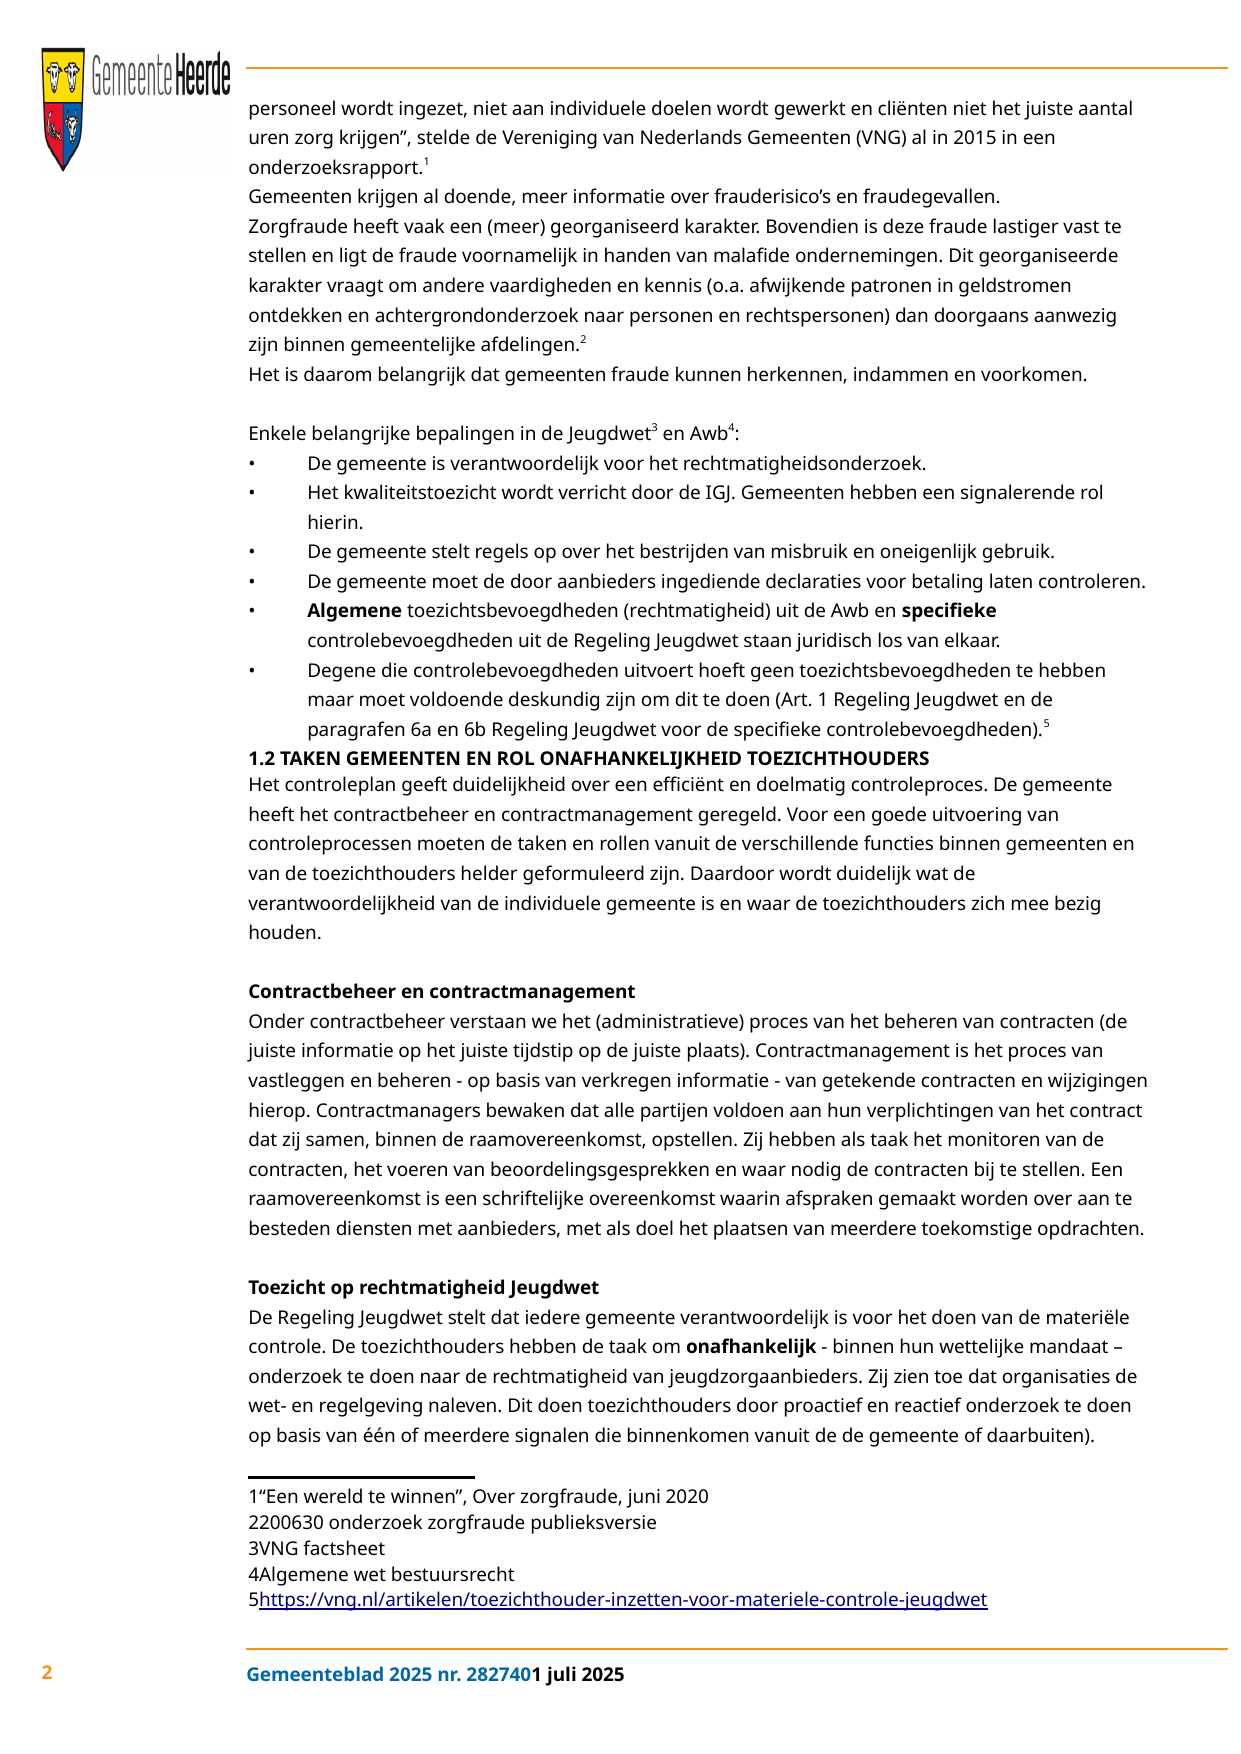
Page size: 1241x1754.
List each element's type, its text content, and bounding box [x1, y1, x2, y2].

text “Een wereld te winnen”, Over zorgfraude, juni 2020 [248, 1483, 1152, 1509]
list De gemeente is verantwoordelijk voor het rechtmatigheidsonderzoek. [248, 450, 1152, 476]
text 200630 onderzoek zorgfraude publieksversie [248, 1509, 1152, 1535]
list De gemeente stelt regels op over het bestrijden van misbruik en oneigenlijk gebruik. [248, 538, 1152, 564]
text Algemene wet bestuursrecht [248, 1561, 1152, 1586]
list Degene die controlebevoegdheden uitvoert hoeft geen toezichtsbevoegdheden te hebben maar moet voldoende deskundig zijn om dit te doen (Art. 1 Regeling Jeugdwet en de paragrafen 6a en 6b Regeling Jeugdwet voor de specifieke controlebevoegdheden). [248, 657, 1152, 742]
text Het is daarom belangrijk dat gemeenten fraude kunnen herkennen, indammen en voorkomen. [248, 361, 1152, 387]
list Het kwaliteitstoezicht wordt verricht door de IGJ. Gemeenten hebben een signalerende rol hierin. [248, 479, 1152, 535]
list Algemene toezichtsbevoegdheden (rechtmatigheid) uit de Awb en specifieke controlebevoegdheden uit de Regeling Jeugdwet staan juridisch los van elkaar. [248, 598, 1152, 653]
text Het controleplan geeft duidelijkheid over een efficiënt en doelmatig controleproces. De gemeente heeft het contractbeheer en contractmanagement geregeld. Voor een goede uitvoering van controleprocessen moeten de taken en rollen vanuit de verschillende functies binnen gemeenten en van de toezichthouders helder geformuleerd zijn. Daardoor wordt duidelijk wat de verantwoordelijkheid van de individuele gemeente is en waar de toezichthouders zich mee bezig houden. [248, 771, 1152, 945]
text VNG factsheet [248, 1535, 1152, 1561]
text Enkele belangrijke bepalingen in de Jeugdwet en Awb: [248, 420, 1152, 446]
text Gemeenten krijgen al doende, meer informatie over frauderisico’s en fraudegevallen. [248, 183, 1152, 209]
list De gemeente moet de door aanbieders ingediende declaraties voor betaling laten controleren. [248, 568, 1152, 594]
text Toezicht op rechtmatigheid Jeugdwet [248, 1274, 1152, 1300]
text personeel wordt ingezet, niet aan individuele doelen wordt gewerkt en cliënten niet het juiste aantal uren zorg krijgen”, stelde de Vereniging van Nederlands Gemeenten (VNG) al in 2015 in een onderzoeksrapport. [248, 95, 1152, 180]
text Onder contractbeheer verstaan we het (administratieve) proces van het beheren van contracten (de juiste informatie op het juiste tijdstip op de juiste plaats). Contractmanagement is het proces van vastleggen en beheren - op basis van verkregen informatie - van getekende contracten en wijzigingen hierop. Contractmanagers bewaken dat alle partijen voldoen aan hun verplichtingen van het contract dat zij samen, binnen de raamovereenkomst, opstellen. Zij hebben als taak het monitoren van de contracten, het voeren van beoordelingsgesprekken en waar nodig de contracten bij te stellen. Een raamovereenkomst is een schriftelijke overeenkomst waarin afspraken gemaakt worden over aan te besteden diensten met aanbieders, met als doel het plaatsen van meerdere toekomstige opdrachten. [248, 1008, 1152, 1241]
text Contractbeheer en contractmanagement [248, 978, 1152, 1004]
text Zorgfraude heeft vaak een (meer) georganiseerd karakter. Bovendien is deze fraude lastiger vast te stellen en ligt de fraude voornamelijk in handen van malafide ondernemingen. Dit georganiseerde karakter vraagt om andere vaardigheden en kennis (o.a. afwijkende patronen in geldstromen ontdekken en achtergrondonderzoek naar personen en rechtspersonen) dan doorgaans aanwezig zijn binnen gemeentelijke afdelingen. [248, 213, 1152, 357]
picture [41, 47, 231, 172]
text De Regeling Jeugdwet stelt dat iedere gemeente verantwoordelijk is voor het doen van de materiële controle. De toezichthouders hebben de taak om onafhankelijk - binnen hun wettelijke mandaat – onderzoek te doen naar de rechtmatigheid van jeugdzorgaanbieders. Zij zien toe dat organisaties de wet- en regelgeving naleven. Dit doen toezichthouders door proactief en reactief onderzoek te doen op basis van één of meerdere signalen die binnenkomen vanuit de de gemeente of daarbuiten). [248, 1304, 1152, 1448]
text 1.2 TAKEN GEMEENTEN EN ROL ONAFHANKELIJKHEID TOEZICHTHOUDERS [248, 746, 1152, 771]
list https://vng.nl/artikelen/toezichthouder-inzetten-voor-materiele-controle-jeugdwet [248, 1586, 1152, 1612]
